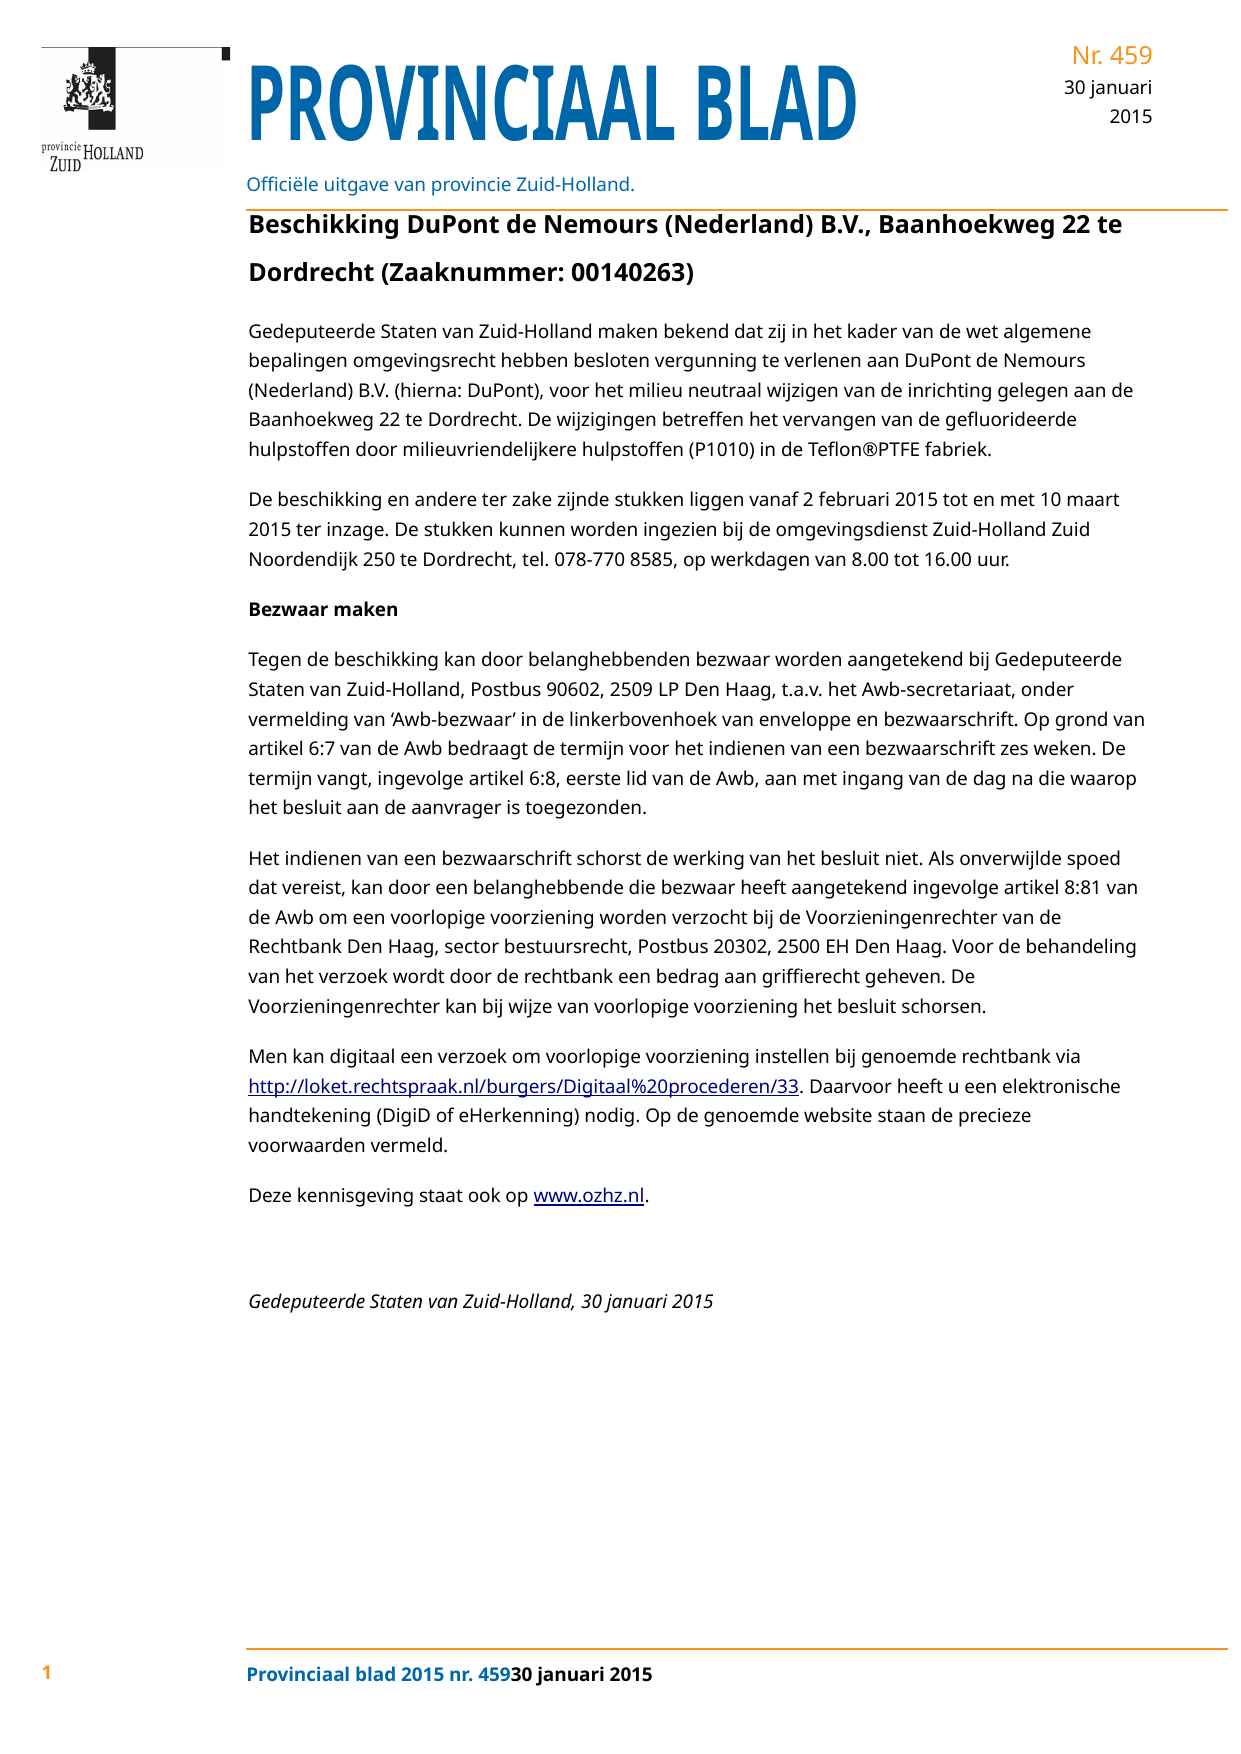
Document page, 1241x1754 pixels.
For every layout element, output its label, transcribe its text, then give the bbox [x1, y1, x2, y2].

text Tegen de beschikking kan door belanghebbenden bezwaar worden aangetekend bij Gedeputeerde Staten van Zuid-Holland, Postbus 90602, 2509 LP Den Haag, t.a.v. het Awb-secretariaat, onder vermelding van ‘Awb-bezwaar’ in de linkerbovenhoek van enveloppe en bezwaarschrift. Op grond van artikel 6:7 van de Awb bedraagt de termijn voor het indienen van een bezwaarschrift zes weken. De termijn vangt, ingevolge artikel 6:8, eerste lid van de Awb, aan met ingang van de dag na die waarop het besluit aan de aanvrager is toegezonden. [248, 647, 1152, 820]
picture [41, 47, 231, 172]
text Het indienen van een bezwaarschrift schorst de werking van het besluit niet. Als onverwijlde spoed dat vereist, kan door een belanghebbende die bezwaar heeft aangetekend ingevolge artikel 8:81 van de Awb om een voorlopige voorziening worden verzocht bij de Voorzieningenrechter van de Rechtbank Den Haag, sector bestuursrecht, Postbus 20302, 2500 EH Den Haag. Voor de behandeling van het verzoek wordt door de rechtbank een bedrag aan griffierecht geheven. De Voorzieningenrechter kan bij wijze van voorlopige voorziening het besluit schorsen. [248, 845, 1152, 1019]
text Deze kennisgeving staat ook op www.ozhz.nl. [248, 1182, 1152, 1208]
text Beschikking DuPont de Nemours (Nederland) B.V., Baanhoekweg 22 te Dordrecht (Zaaknummer: 00140263) [248, 211, 1152, 288]
text Bezwaar maken [248, 596, 1152, 622]
text Gedeputeerde Staten van Zuid-Holland, 30 januari 2015 [248, 1288, 1152, 1314]
text Men kan digitaal een verzoek om voorlopige voorziening instellen bij genoemde rechtbank via http://loket.rechtspraak.nl/burgers/Digitaal%20procederen/33. Daarvoor heeft u een elektronische handtekening (DigiD of eHerkenning) nodig. Op de genoemde website staan de precieze voorwaarden vermeld. [248, 1043, 1152, 1158]
text Gedeputeerde Staten van Zuid-Holland maken bekend dat zij in het kader van de wet algemene bepalingen omgevingsrecht hebben besloten vergunning te verlenen aan DuPont de Nemours (Nederland) B.V. (hierna: DuPont), voor het milieu neutraal wijzigen van de inrichting gelegen aan de Baanhoekweg 22 te Dordrecht. De wijzigingen betreffen het vervangen van de gefluorideerde hulpstoffen door milieuvriendelijkere hulpstoffen (P1010) in de Teflon®PTFE fabriek. [248, 318, 1152, 462]
text De beschikking en andere ter zake zijnde stukken liggen vanaf 2 februari 2015 tot en met 10 maart 2015 ter inzage. De stukken kunnen worden ingezien bij de omgevingsdienst Zuid-Holland Zuid Noordendijk 250 te Dordrecht, tel. 078-770 8585, op werkdagen van 8.00 tot 16.00 uur. [248, 487, 1152, 572]
